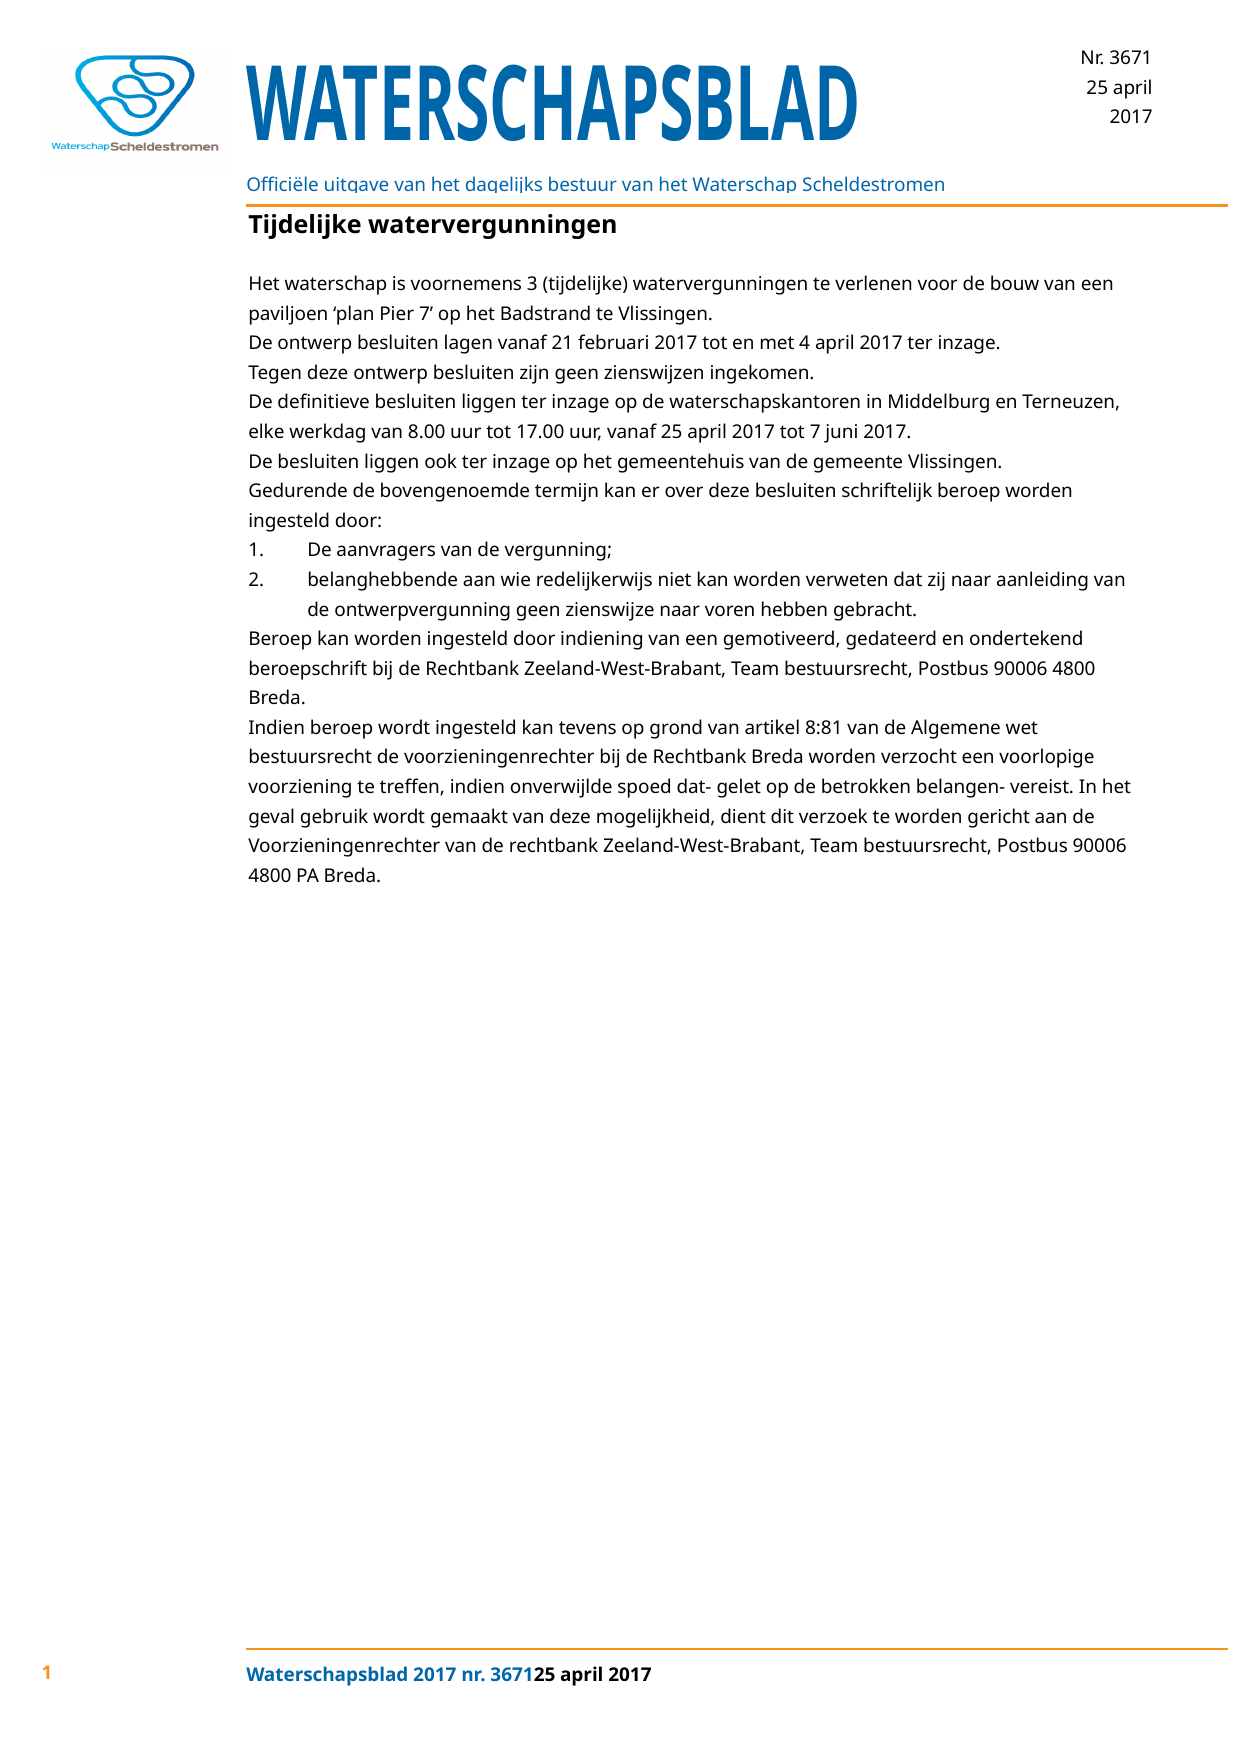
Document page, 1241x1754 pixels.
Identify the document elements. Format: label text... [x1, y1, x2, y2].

picture [41, 47, 231, 172]
text Beroep kan worden ingesteld door indiening van een gemotiveerd, gedateerd en ondertekend beroepschrift bij de Rechtbank Zeeland-West-Brabant, Team bestuursrecht, Postbus 90006 4800 Breda. [248, 625, 1152, 710]
text Tijdelijke watervergunningen [248, 207, 1152, 241]
text Het waterschap is voornemens 3 (tijdelijke) watervergunningen te verlenen voor de bouw van een paviljoen ‘plan Pier 7’ op het Badstrand te Vlissingen. [248, 270, 1152, 326]
text De besluiten liggen ook ter inzage op het gemeentehuis van de gemeente Vlissingen. [248, 448, 1152, 473]
text De definitieve besluiten liggen ter inzage op de waterschapskantoren in Middelburg en Terneuzen, elke werkdag van 8.00 uur tot 17.00 uur, vanaf 25 april 2017 tot 7 juni 2017. [248, 389, 1152, 444]
list belanghebbende aan wie redelijkerwijs niet kan worden verweten dat zij naar aanleiding van de ontwerpvergunning geen zienswijze naar voren hebben gebracht. [248, 566, 1152, 621]
text Tegen deze ontwerp besluiten zijn geen zienswijzen ingekomen. [248, 359, 1152, 385]
list De aanvragers van de vergunning; [248, 537, 1152, 562]
text Indien beroep wordt ingesteld kan tevens op grond van artikel 8:81 van de Algemene wet bestuursrecht de voorzieningenrechter bij de Rechtbank Breda worden verzocht een voorlopige voorziening te treffen, indien onverwijlde spoed dat- gelet op de betrokken belangen- vereist. In het geval gebruik wordt gemaakt van deze mogelijkheid, dient dit verzoek te worden gericht aan de Voorzieningenrechter van de rechtbank Zeeland-West-Brabant, Team bestuursrecht, Postbus 90006 4800 PA Breda. [248, 714, 1152, 888]
text De ontwerp besluiten lagen vanaf 21 februari 2017 tot en met 4 april 2017 ter inzage. [248, 329, 1152, 355]
text Gedurende de bovengenoemde termijn kan er over deze besluiten schriftelijk beroep worden ingesteld door: [248, 477, 1152, 533]
